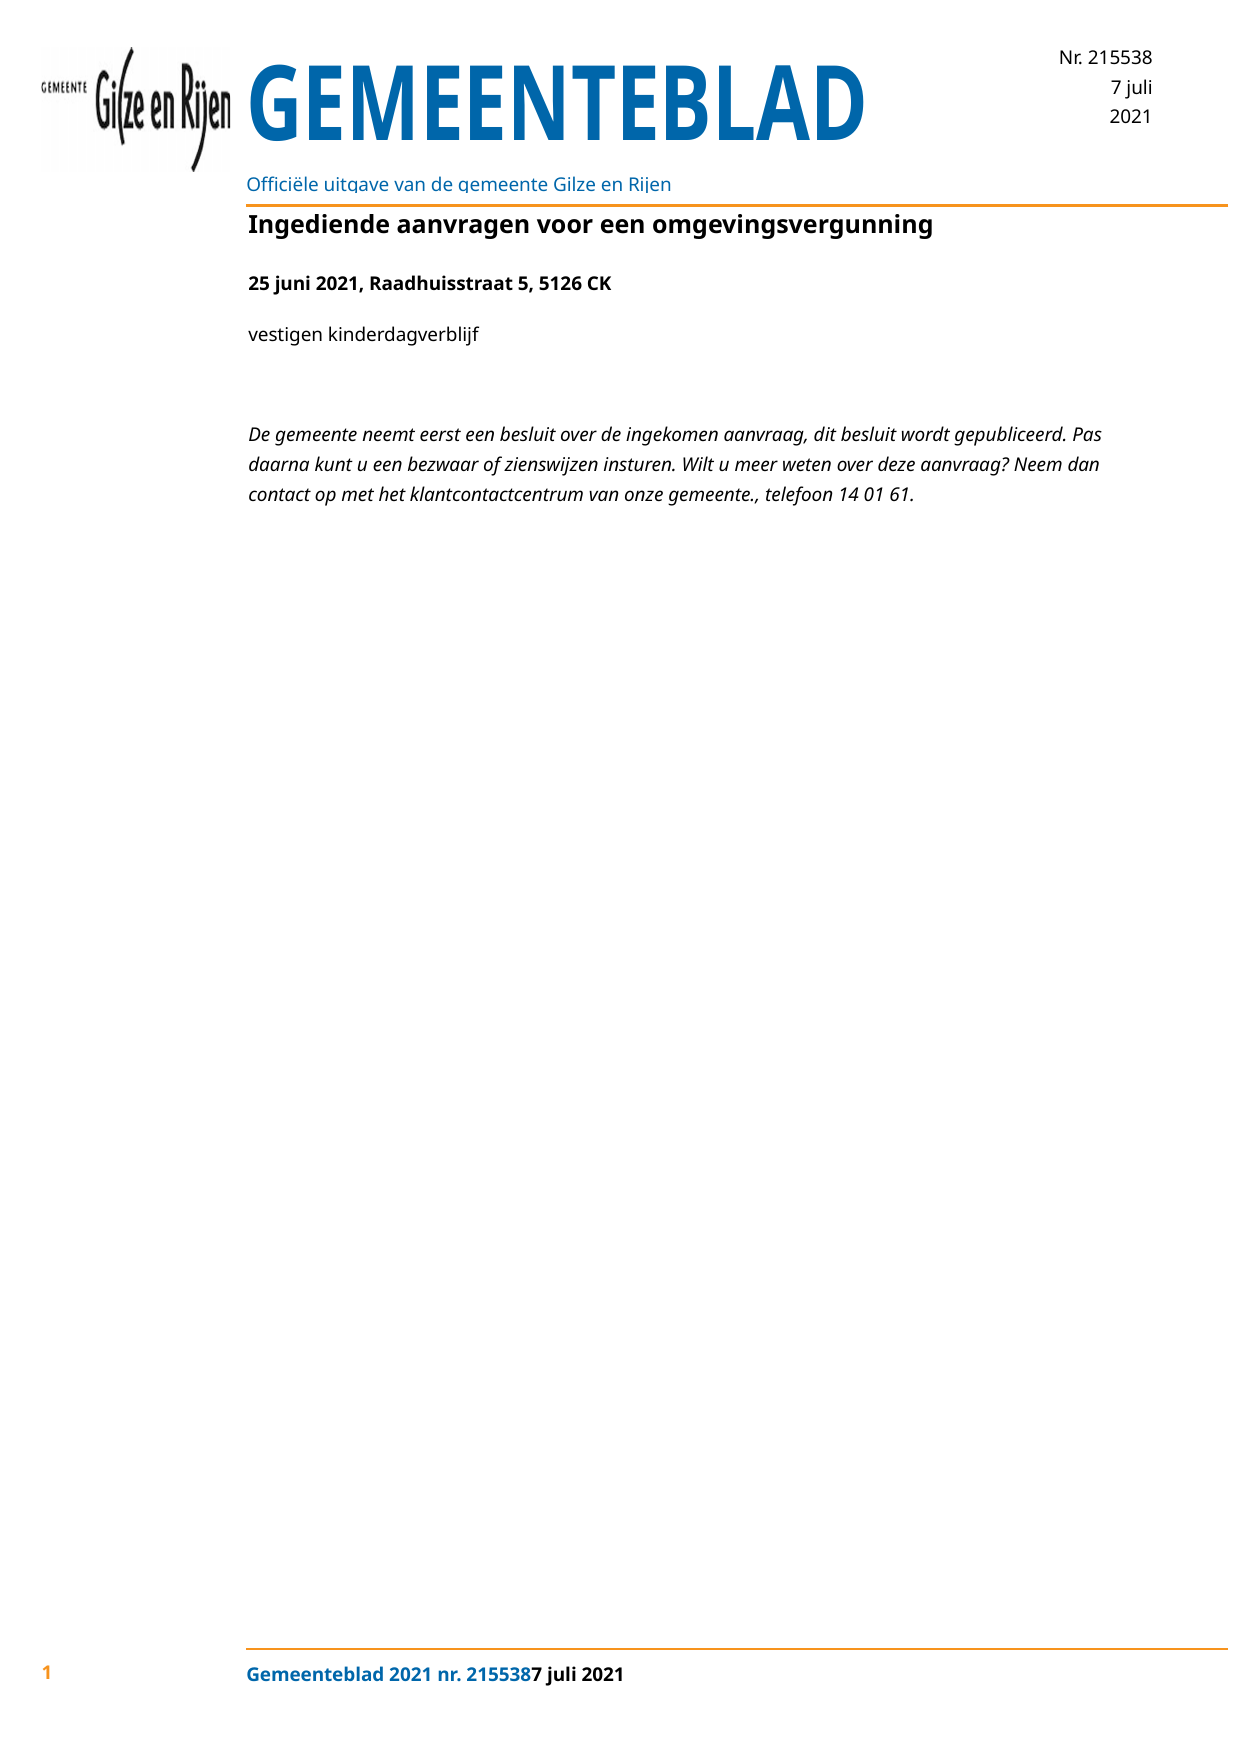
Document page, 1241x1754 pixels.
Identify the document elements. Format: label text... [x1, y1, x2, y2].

text De gemeente neemt eerst een besluit over de ingekomen aanvraag, dit besluit wordt gepubliceerd. Pas daarna kunt u een bezwaar of zienswijzen insturen. Wilt u meer weten over deze aanvraag? Neem dan contact op met het klantcontactcentrum van onze gemeente., telefoon 14 01 61. [248, 422, 1152, 506]
text 25 juni 2021, Raadhuisstraat 5, 5126 CK [248, 270, 1152, 296]
text vestigen kinderdagverblijf [248, 321, 1152, 346]
picture [41, 47, 231, 172]
text Ingediende aanvragen voor een omgevingsvergunning [248, 207, 1152, 241]
